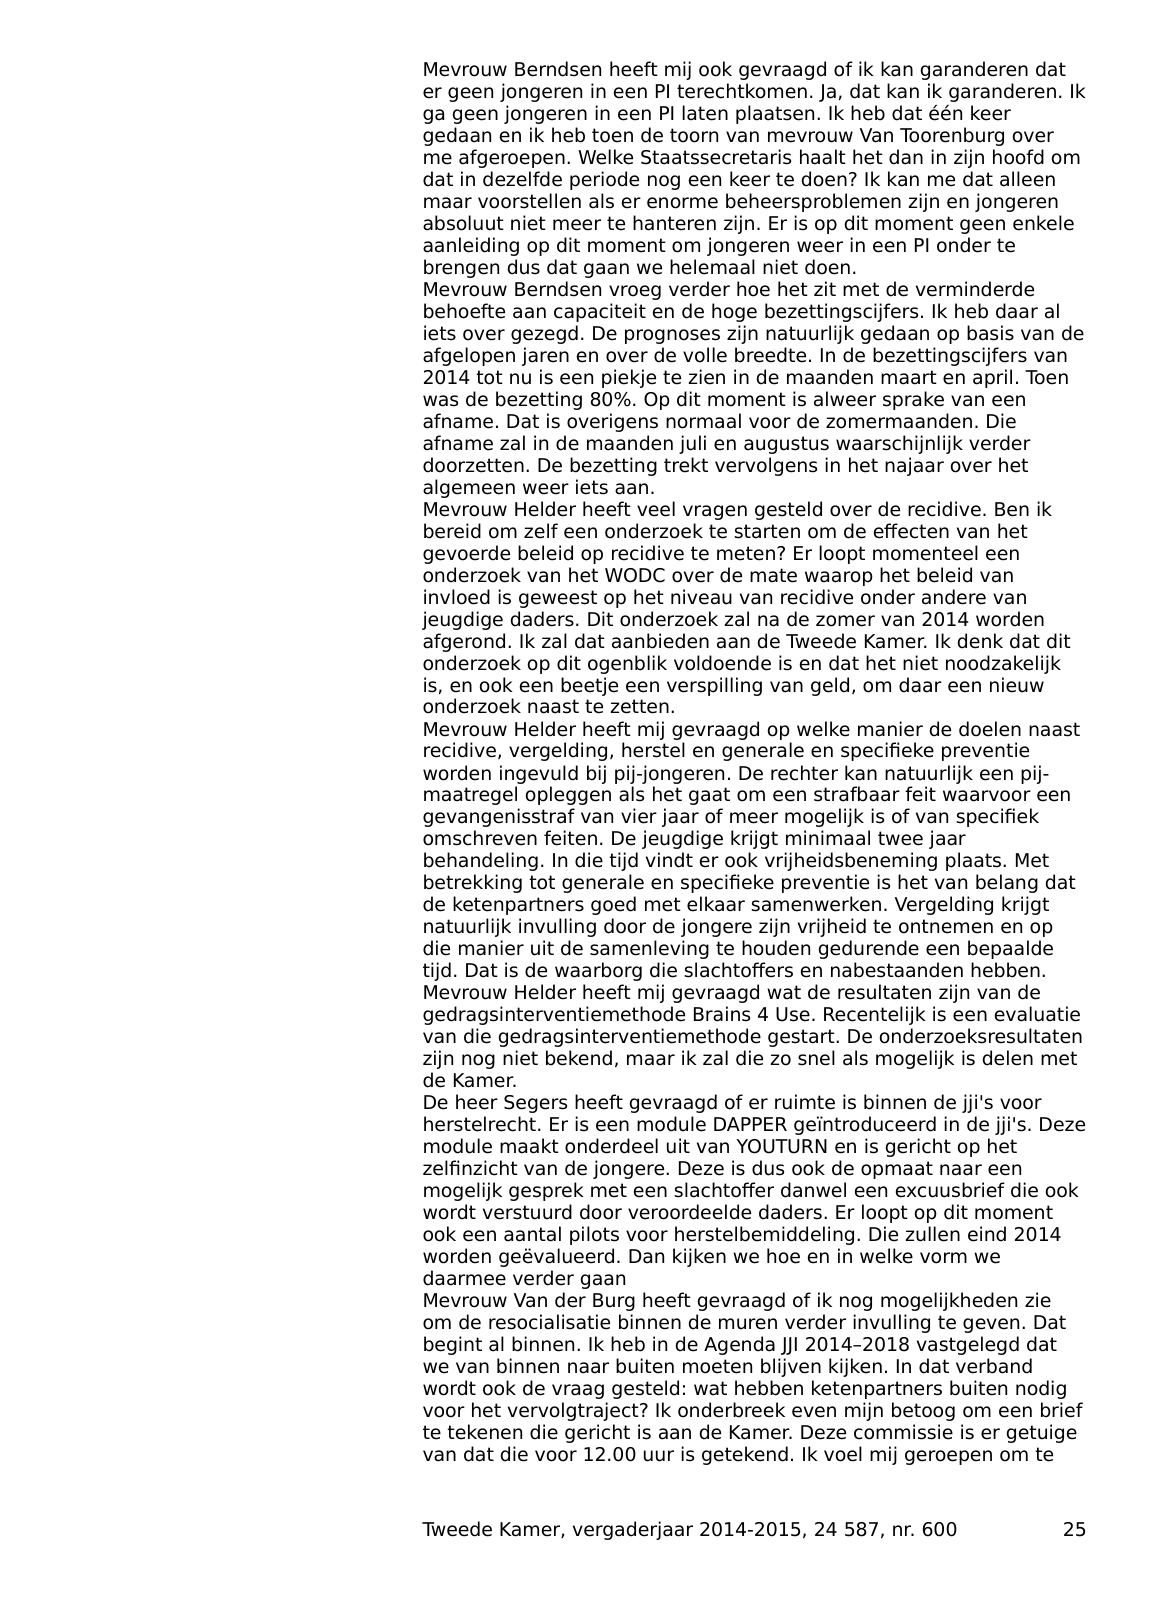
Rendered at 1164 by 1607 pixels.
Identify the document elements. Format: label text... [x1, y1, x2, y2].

text Mevrouw Berndsen vroeg verder hoe het zit met de verminderde behoefte aan capaciteit en de hoge bezettingscijfers. Ik heb daar al iets over gezegd. De prognoses zijn natuurlijk gedaan op basis van de afgelopen jaren en over de volle breedte. In de bezettingscijfers van 2014 tot nu is een piekje te zien in de maanden maart en april. Toen was de bezetting 80%. Op dit moment is alweer sprake van een afname. Dat is overigens normaal voor de zomermaanden. Die afname zal in de maanden juli en augustus waarschijnlijk verder doorzetten. De bezetting trekt vervolgens in het najaar over het algemeen weer iets aan. [422, 279, 1087, 499]
text De heer Segers heeft gevraagd of er ruimte is binnen de jji's voor herstelrecht. Er is een module DAPPER geïntroduceerd in de jji's. Deze module maakt onderdeel uit van YOUTURN en is gericht op het zelfinzicht van de jongere. Deze is dus ook de opmaat naar een mogelijk gesprek met een slachtoffer danwel een excuusbrief die ook wordt verstuurd door veroordeelde daders. Er loopt op dit moment ook een aantal pilots voor herstelbemiddeling. Die zullen eind 2014 worden geëvalueerd. Dan kijken we hoe en in welke vorm we daarmee verder gaan [422, 1092, 1087, 1290]
text Mevrouw Helder heeft mij gevraagd op welke manier de doelen naast recidive, vergelding, herstel en generale en specifieke preventie worden ingevuld bij pij-jongeren. De rechter kan natuurlijk een pij-maatregel opleggen als het gaat om een strafbaar feit waarvoor een gevangenisstraf van vier jaar of meer mogelijk is of van specifiek omschreven feiten. De jeugdige krijgt minimaal twee jaar behandeling. In die tijd vindt er ook vrijheidsbeneming plaats. Met betrekking tot generale en specifieke preventie is het van belang dat de ketenpartners goed met elkaar samenwerken. Vergelding krijgt natuurlijk invulling door de jongere zijn vrijheid te ontnemen en op die manier uit de samenleving te houden gedurende een bepaalde tijd. Dat is de waarborg die slachtoffers en nabestaanden hebben. [422, 718, 1087, 982]
text Mevrouw Berndsen heeft mij ook gevraagd of ik kan garanderen dat er geen jongeren in een PI terechtkomen. Ja, dat kan ik garanderen. Ik ga geen jongeren in een PI laten plaatsen. Ik heb dat één keer gedaan en ik heb toen de toorn van mevrouw Van Toorenburg over me afgeroepen. Welke Staatssecretaris haalt het dan in zijn hoofd om dat in dezelfde periode nog een keer te doen? Ik kan me dat alleen maar voorstellen als er enorme beheersproblemen zijn en jongeren absoluut niet meer te hanteren zijn. Er is op dit moment geen enkele aanleiding op dit moment om jongeren weer in een PI onder te brengen dus dat gaan we helemaal niet doen. [422, 59, 1087, 279]
text Mevrouw Helder heeft veel vragen gesteld over de recidive. Ben ik bereid om zelf een onderzoek te starten om de effecten van het gevoerde beleid op recidive te meten? Er loopt momenteel een onderzoek van het WODC over de mate waarop het beleid van invloed is geweest op het niveau van recidive onder andere van jeugdige daders. Dit onderzoek zal na de zomer van 2014 worden afgerond. Ik zal dat aanbieden aan de Tweede Kamer. Ik denk dat dit onderzoek op dit ogenblik voldoende is en dat het niet noodzakelijk is, en ook een beetje een verspilling van geld, om daar een nieuw onderzoek naast te zetten. [422, 499, 1087, 718]
text Mevrouw Helder heeft mij gevraagd wat de resultaten zijn van de gedragsinterventiemethode Brains 4 Use. Recentelijk is een evaluatie van die gedragsinterventiemethode gestart. De onderzoeksresultaten zijn nog niet bekend, maar ik zal die zo snel als mogelijk is delen met de Kamer. [422, 982, 1087, 1092]
text Mevrouw Van der Burg heeft gevraagd of ik nog mogelijkheden zie om de resocialisatie binnen de muren verder invulling te geven. Dat begint al binnen. Ik heb in de Agenda JJI 2014–2018 vastgelegd dat we van binnen naar buiten moeten blijven kijken. In dat verband wordt ook de vraag gesteld: wat hebben ketenpartners buiten nodig voor het vervolgtraject? Ik onderbreek even mijn betoog om een brief te tekenen die gericht is aan de Kamer. Deze commissie is er getuige van dat die voor 12.00 uur is getekend. Ik voel mij geroepen om te [422, 1290, 1087, 1466]
